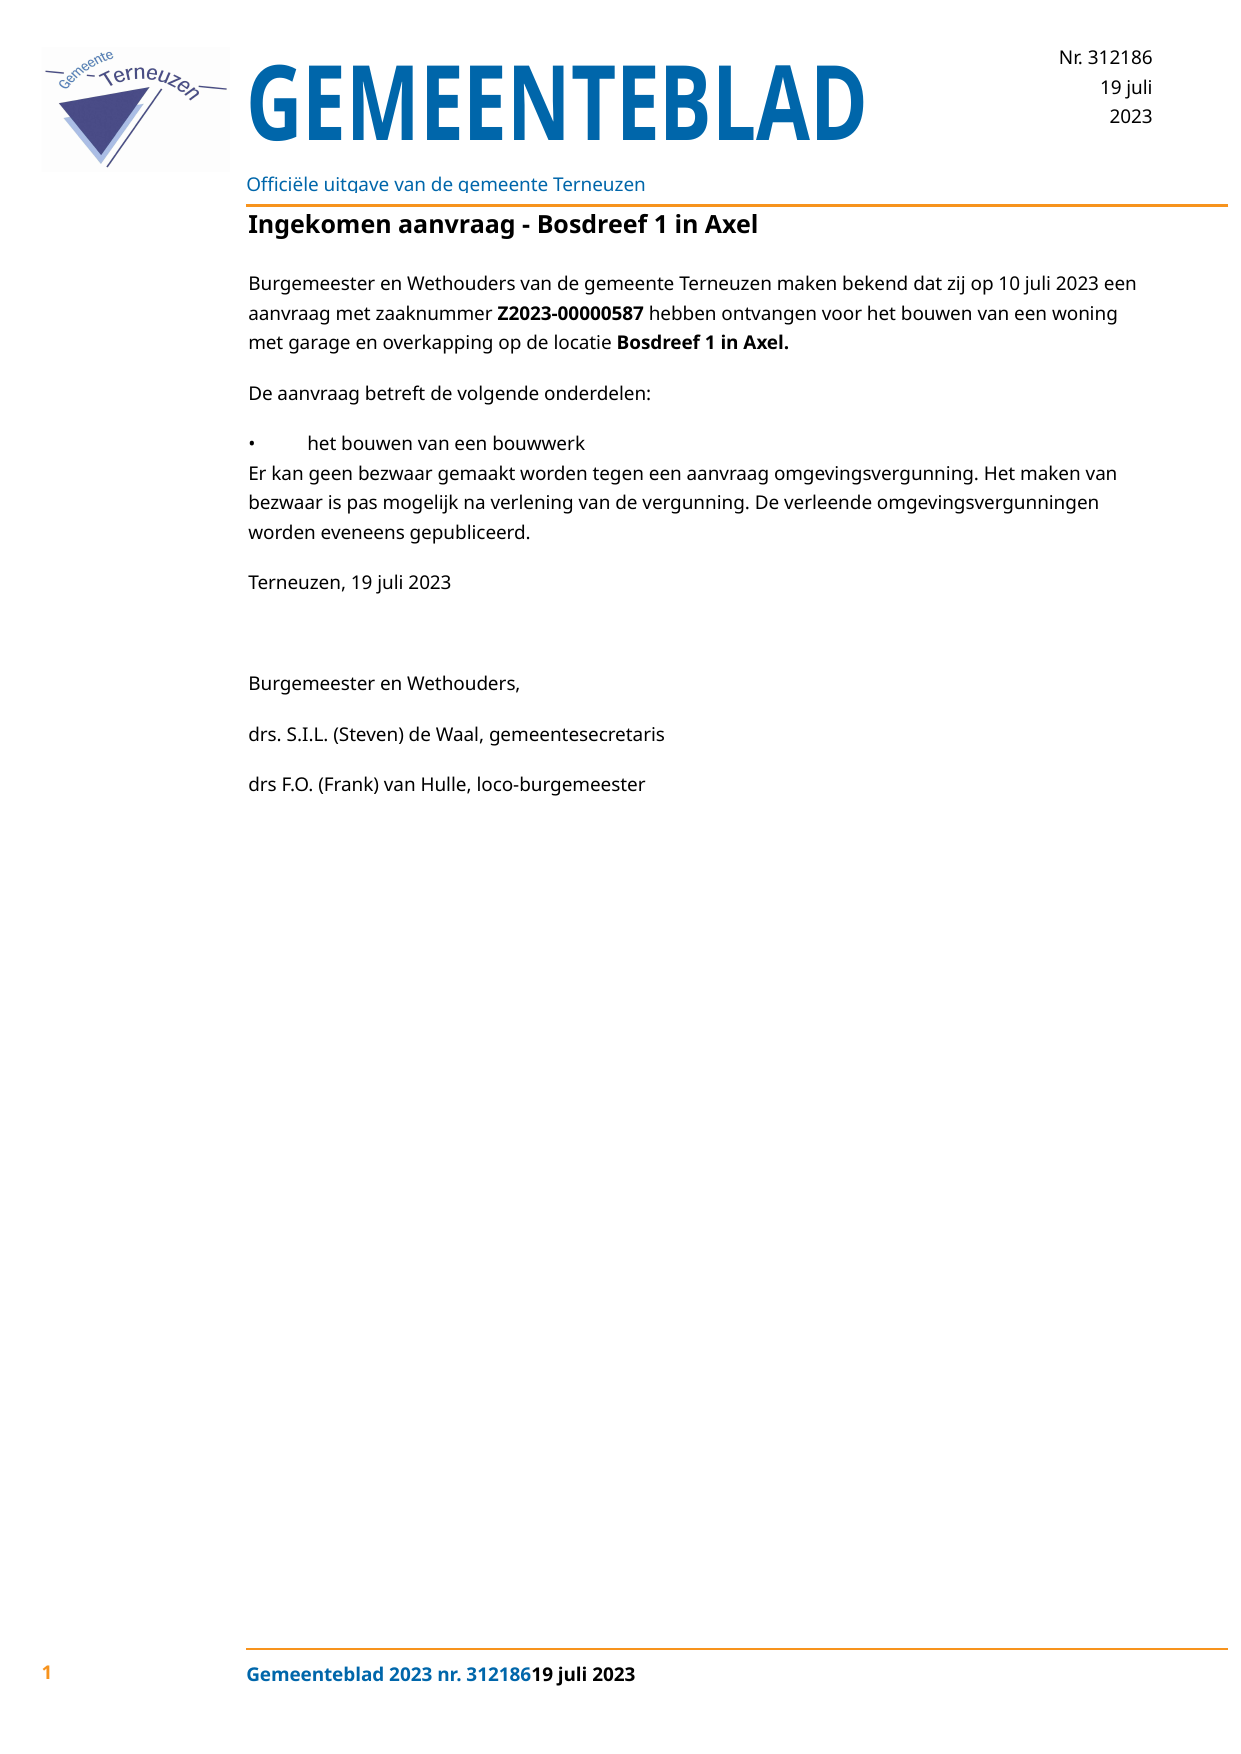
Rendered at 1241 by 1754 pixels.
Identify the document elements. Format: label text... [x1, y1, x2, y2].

text Burgemeester en Wethouders, [248, 670, 1152, 696]
text Er kan geen bezwaar gemaakt worden tegen een aanvraag omgevingsvergunning. Het maken van bezwaar is pas mogelijk na verlening van de vergunning. De verleende omgevingsvergunningen worden eveneens gepubliceerd. [248, 460, 1152, 545]
list het bouwen van een bouwwerk [248, 430, 1152, 456]
text drs F.O. (Frank) van Hulle, loco-burgemeester [248, 771, 1152, 797]
text De aanvraag betreft de volgende onderdelen: [248, 380, 1152, 406]
text Burgemeester en Wethouders van de gemeente Terneuzen maken bekend dat zij op 10 juli 2023 een aanvraag met zaaknummer Z2023-00000587 hebben ontvangen voor het bouwen van een woning met garage en overkapping op de locatie Bosdreef 1 in Axel. [248, 270, 1152, 355]
text Terneuzen, 19 juli 2023 [248, 569, 1152, 595]
text drs. S.I.L. (Steven) de Waal, gemeentesecretaris [248, 721, 1152, 746]
picture [41, 47, 231, 172]
text Ingekomen aanvraag - Bosdreef 1 in Axel [248, 207, 1152, 241]
